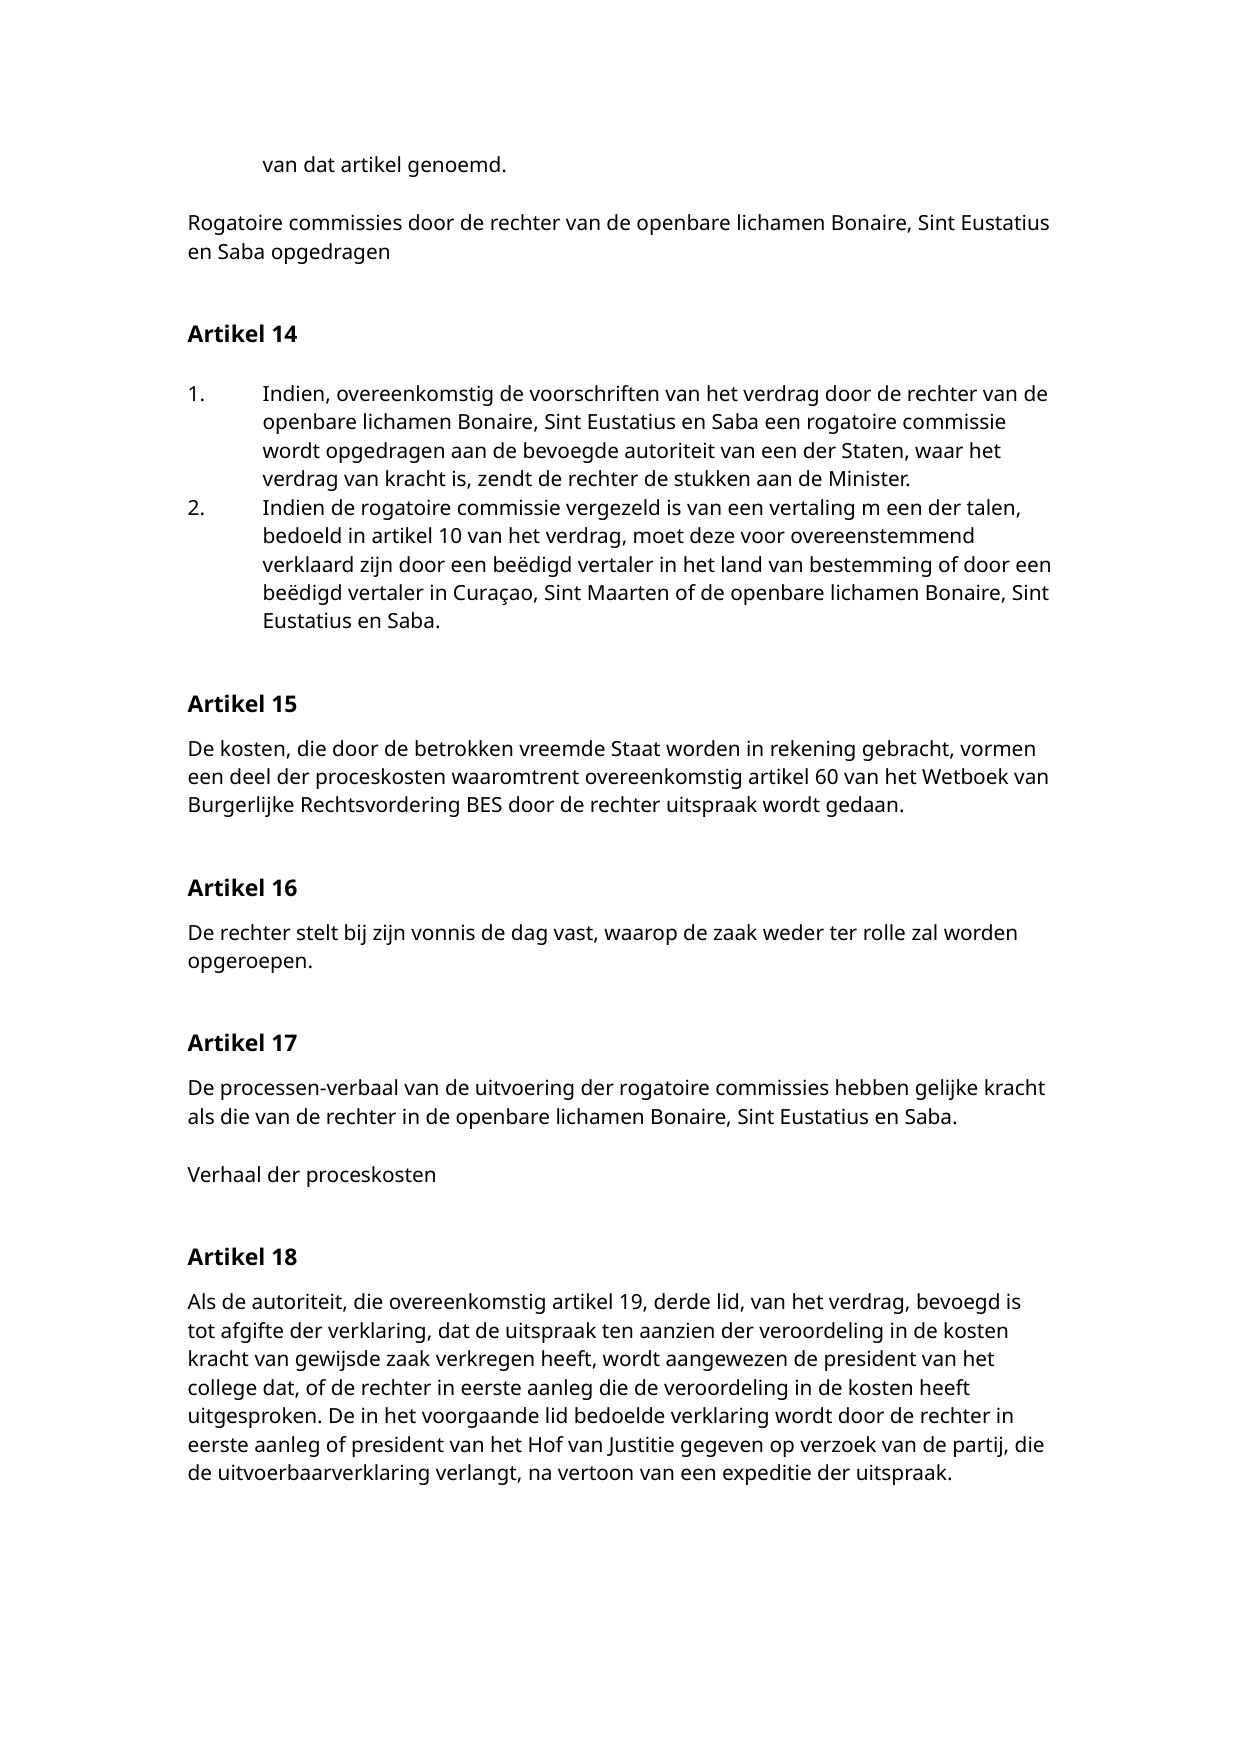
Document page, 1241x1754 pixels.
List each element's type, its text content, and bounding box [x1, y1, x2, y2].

text Als de autoriteit, die overeenkomstig artikel 19, derde lid, van het verdrag, bevoegd is tot afgifte der verklaring, dat de uitspraak ten aanzien der veroordeling in de kosten kracht van gewijsde zaak verkregen heeft, wordt aangewezen de president van het college dat, of de rechter in eerste aanleg die de veroordeling in de kosten heeft uitgesproken. De in het voorgaande lid bedoelde verklaring wordt door de rechter in eerste aanleg of president van het Hof van Justitie gegeven op verzoek van de partij, die de uitvoerbaarverklaring verlangt, na vertoon van een expeditie der uitspraak. [187, 1287, 1053, 1487]
subtitle Artikel 14 [187, 318, 1053, 349]
text De processen-verbaal van de uitvoering der rogatoire commissies hebben gelijke kracht als die van de rechter in de openbare lichamen Bonaire, Sint Eustatius en Saba. [187, 1073, 1053, 1130]
subtitle Artikel 18 [187, 1241, 1053, 1272]
list van dat artikel genoemd. [187, 150, 1053, 178]
subtitle Artikel 17 [187, 1027, 1053, 1058]
subtitle Artikel 16 [187, 872, 1053, 903]
text De rechter stelt bij zijn vonnis de dag vast, waarop de zaak weder ter rolle zal worden opgeroepen. [187, 918, 1053, 975]
list Indien, overeenkomstig de voorschriften van het verdrag door de rechter van de openbare lichamen Bonaire, Sint Eustatius en Saba een rogatoire commissie wordt opgedragen aan de bevoegde autoriteit van een der Staten, waar het verdrag van kracht is, zendt de rechter de stukken aan de Minister. [187, 379, 1053, 493]
subtitle Rogatoire commissies door de rechter van de openbare lichamen Bonaire, Sint Eustatius en Saba opgedragen [187, 208, 1053, 265]
list Indien de rogatoire commissie vergezeld is van een vertaling m een der talen, bedoeld in artikel 10 van het verdrag, moet deze voor overeenstemmend verklaard zijn door een beëdigd vertaler in het land van bestemming of door een beëdigd vertaler in Curaçao, Sint Maarten of de openbare lichamen Bonaire, Sint Eustatius en Saba. [187, 493, 1053, 635]
subtitle Verhaal der proceskosten [187, 1160, 1053, 1189]
subtitle Artikel 15 [187, 687, 1053, 719]
text De kosten, die door de betrokken vreemde Staat worden in rekening gebracht, vormen een deel der proceskosten waaromtrent overeenkomstig artikel 60 van het Wetboek van Burgerlijke Rechtsvordering BES door de rechter uitspraak wordt gedaan. [187, 734, 1053, 819]
